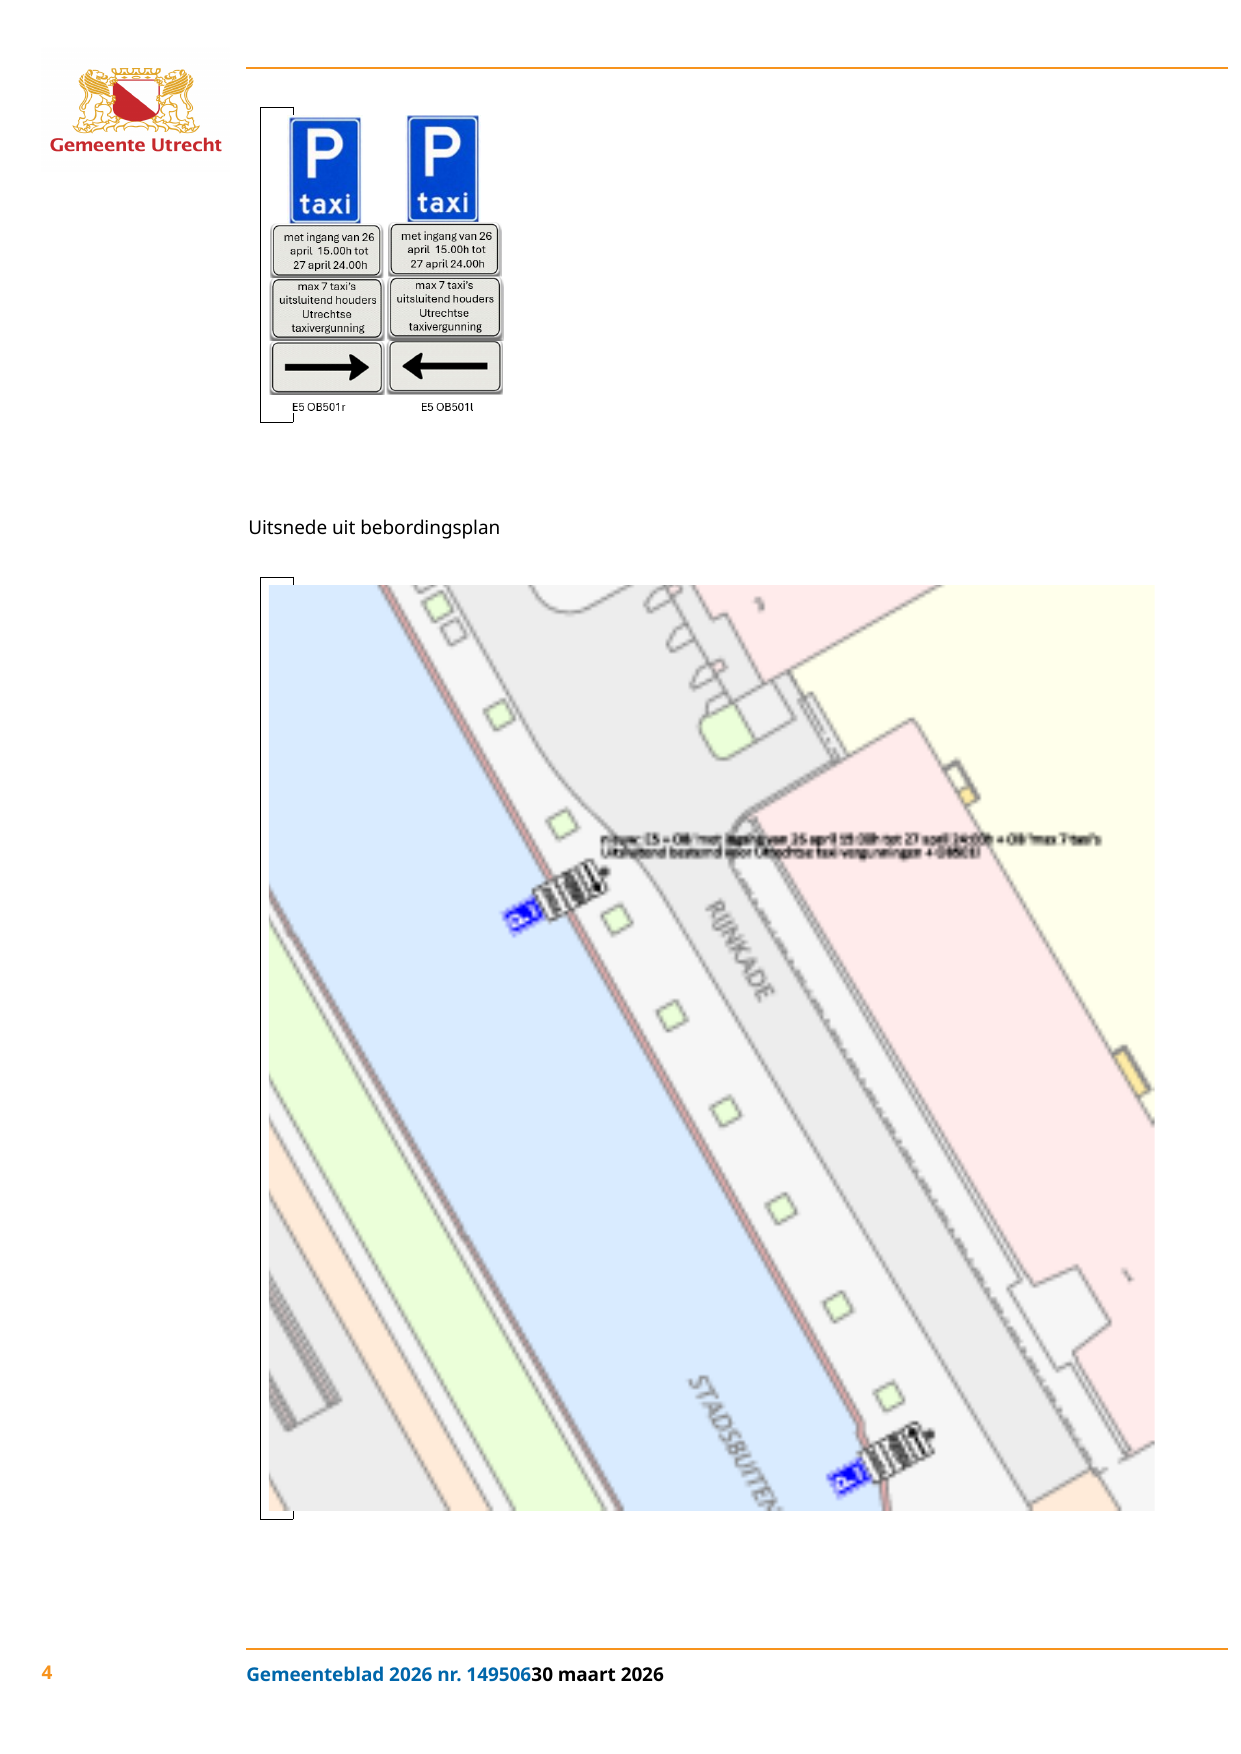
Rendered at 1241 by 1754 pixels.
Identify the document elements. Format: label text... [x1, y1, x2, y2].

picture [41, 47, 231, 172]
picture [268, 115, 505, 413]
text Uitsnede uit bebordingsplan [248, 514, 1152, 540]
picture [268, 585, 1155, 1511]
